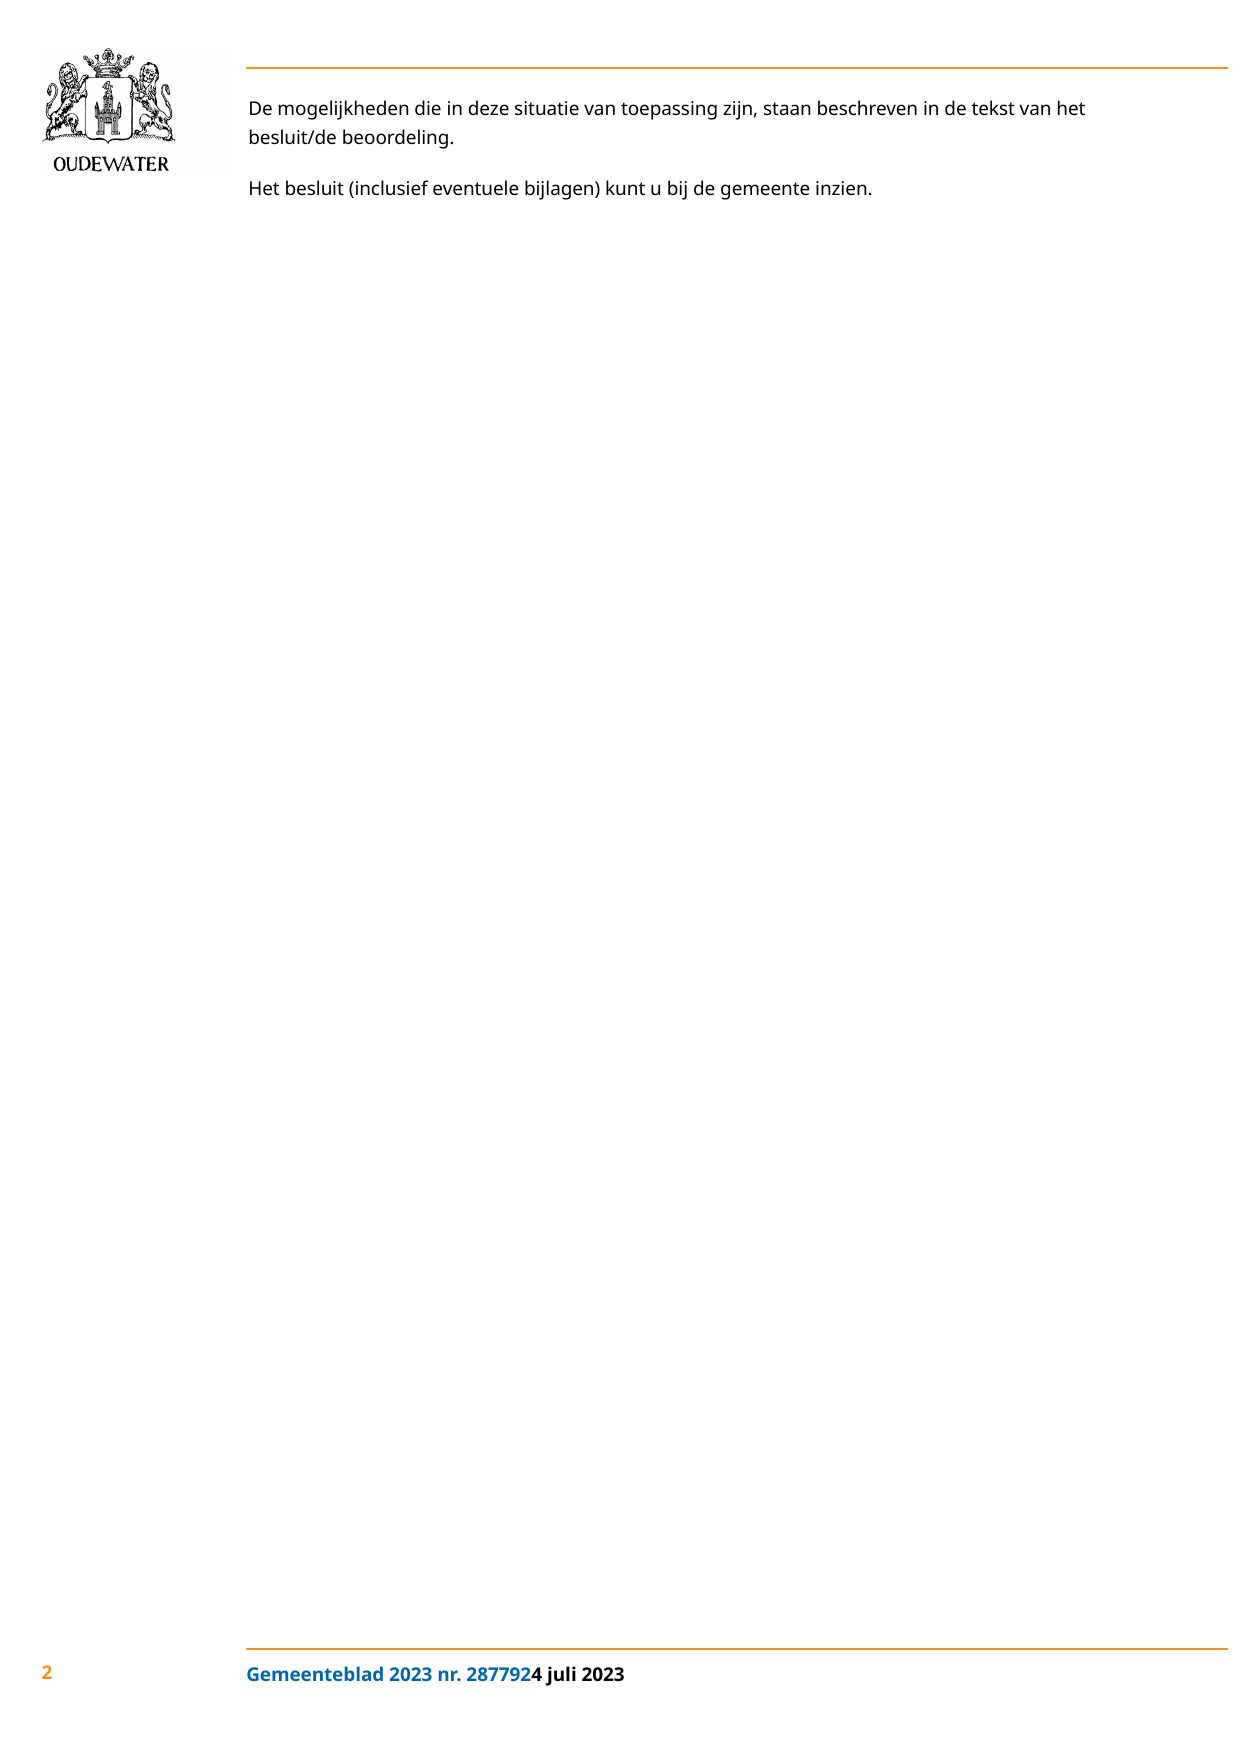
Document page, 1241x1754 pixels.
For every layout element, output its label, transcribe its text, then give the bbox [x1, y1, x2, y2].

picture [41, 47, 231, 172]
text De mogelijkheden die in deze situatie van toepassing zijn, staan beschreven in de tekst van het besluit/de beoordeling. [248, 95, 1152, 150]
text Het besluit (inclusief eventuele bijlagen) kunt u bij de gemeente inzien. [248, 175, 1152, 201]
